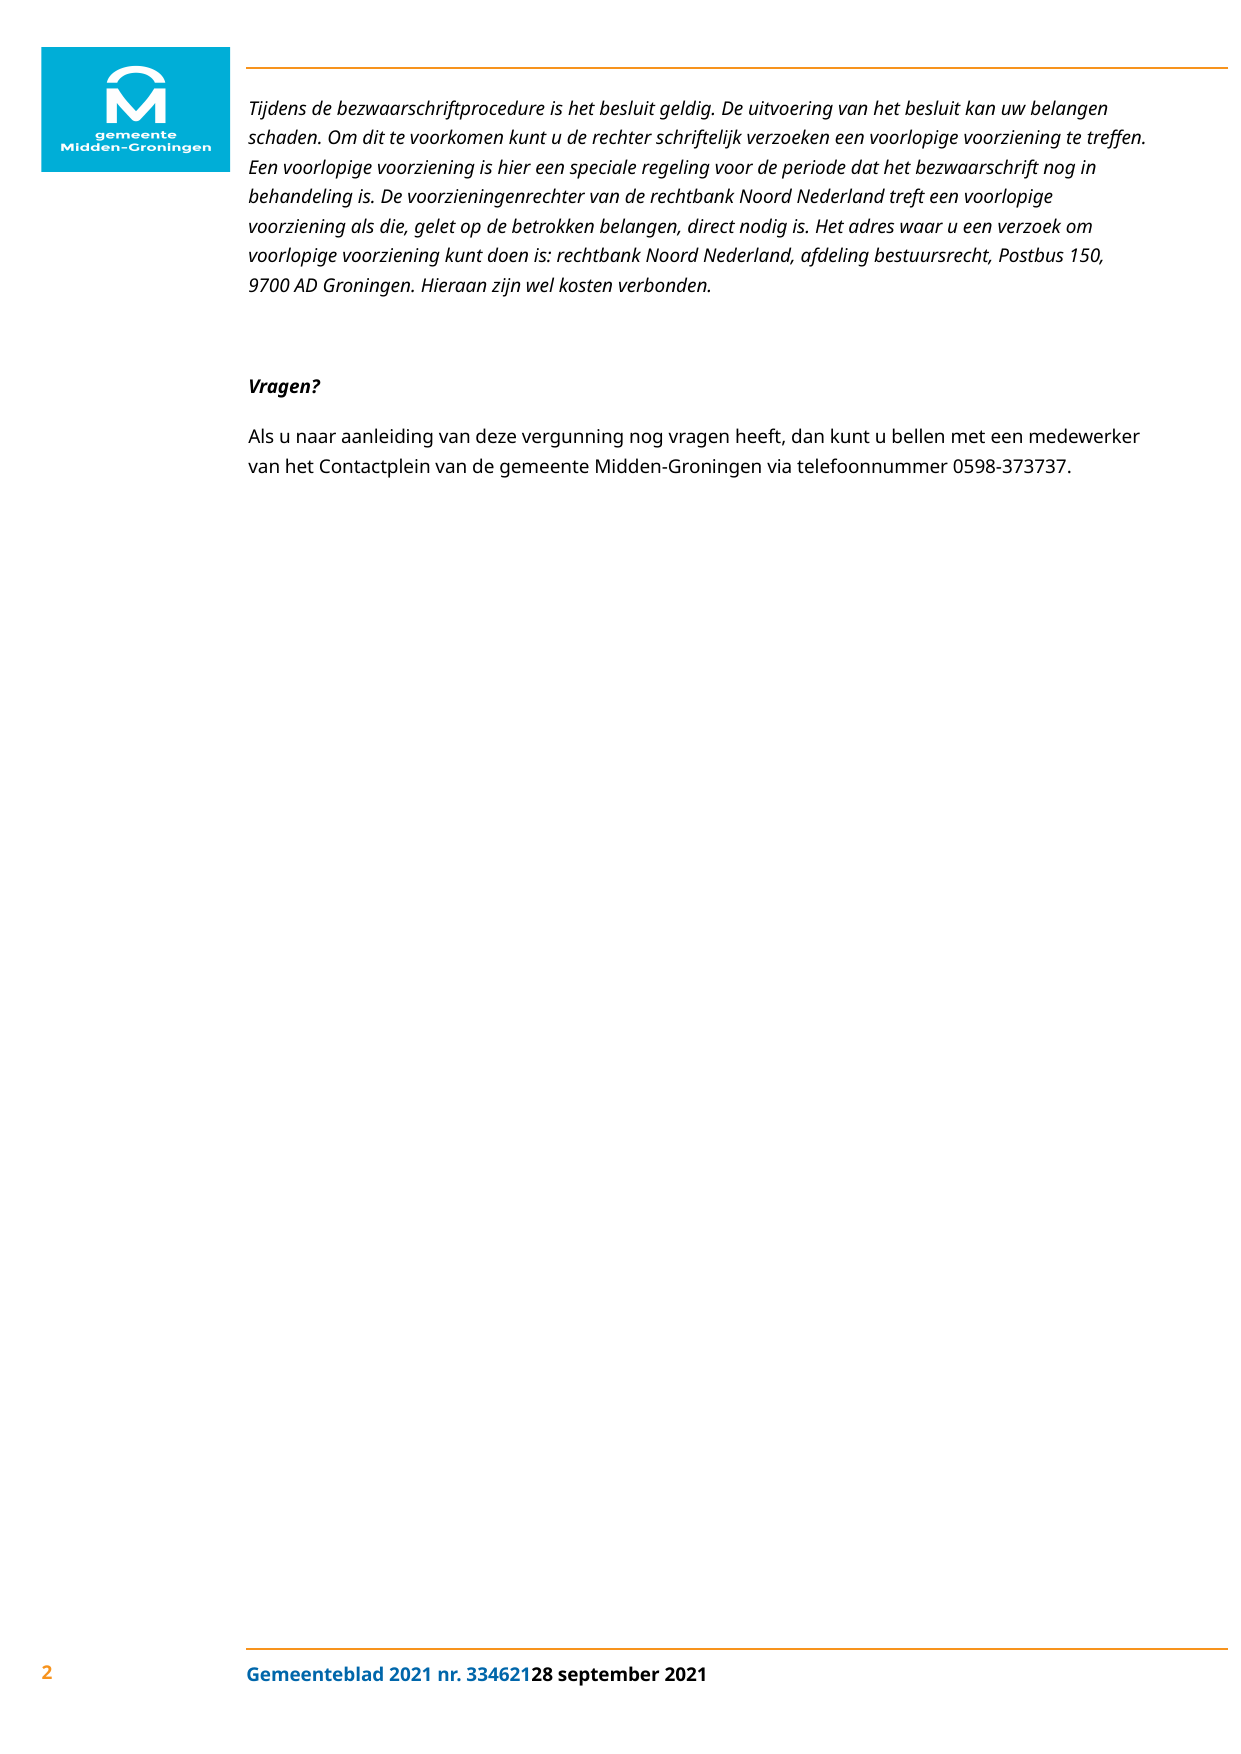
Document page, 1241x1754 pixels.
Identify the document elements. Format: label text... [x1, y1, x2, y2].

text Vragen? [248, 373, 1152, 399]
picture [184, 146, 190, 153]
text Als u naar aanleiding van deze vergunning nog vragen heeft, dan kunt u bellen met een medewerker van het Contactplein van de gemeente Midden-Groningen via telefoonnummer 0598-373737. [248, 423, 1152, 479]
picture [108, 66, 164, 82]
text Tijdens de bezwaarschriftprocedure is het besluit geldig. De uitvoering van het besluit kan uw belangen schaden. Om dit te voorkomen kunt u de rechter schriftelijk verzoeken een voorlopige voorziening te treffen. Een voorlopige voorziening is hier een speciale regeling voor de periode dat het bezwaarschrift nog in behandeling is. De voorzieningenrechter van de rechtbank Noord Nederland treft een voorlopige voorziening als die, gelet op de betrokken belangen, direct nodig is. Het adres waar u een verzoek om voorlopige voorziening kunt doen is: rechtbank Noord Nederland, afdeling bestuursrecht, Postbus 150, 9700 AD Groningen. Hieraan zijn wel kosten verbonden. [248, 95, 1152, 298]
picture [107, 89, 165, 122]
